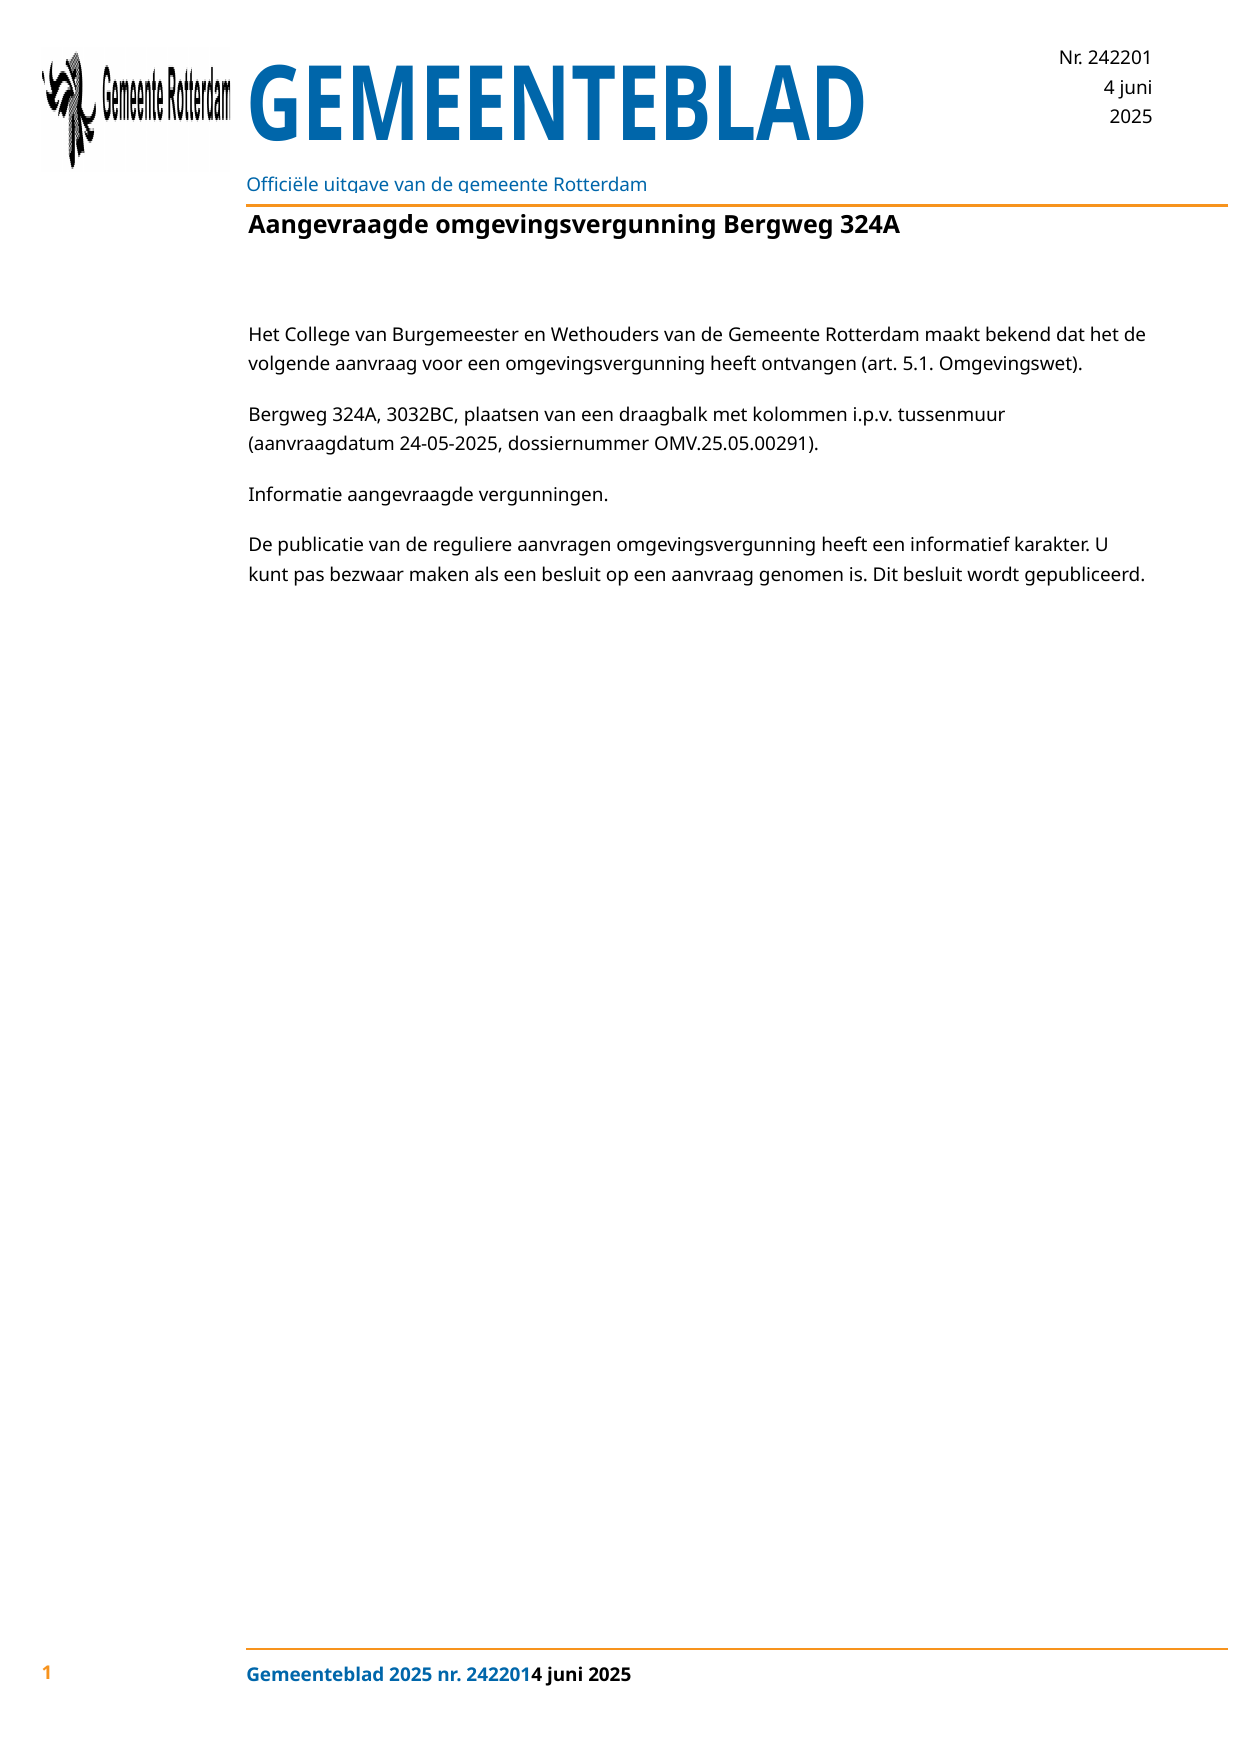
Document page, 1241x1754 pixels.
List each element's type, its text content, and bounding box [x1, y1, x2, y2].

picture [41, 47, 231, 172]
text Aangevraagde omgevingsvergunning Bergweg 324A [248, 207, 1152, 241]
text Informatie aangevraagde vergunningen. [248, 481, 1152, 506]
text Bergweg 324A, 3032BC, plaatsen van een draagbalk met kolommen i.p.v. tussenmuur (aanvraagdatum 24-05-2025, dossiernummer OMV.25.05.00291). [248, 401, 1152, 456]
text Het College van Burgemeester en Wethouders van de Gemeente Rotterdam maakt bekend dat het de volgende aanvraag voor een omgevingsvergunning heeft ontvangen (art. 5.1. Omgevingswet). [248, 321, 1152, 376]
text De publicatie van de reguliere aanvragen omgevingsvergunning heeft een informatief karakter. U kunt pas bezwaar maken als een besluit op een aanvraag genomen is. Dit besluit wordt gepubliceerd. [248, 531, 1152, 586]
